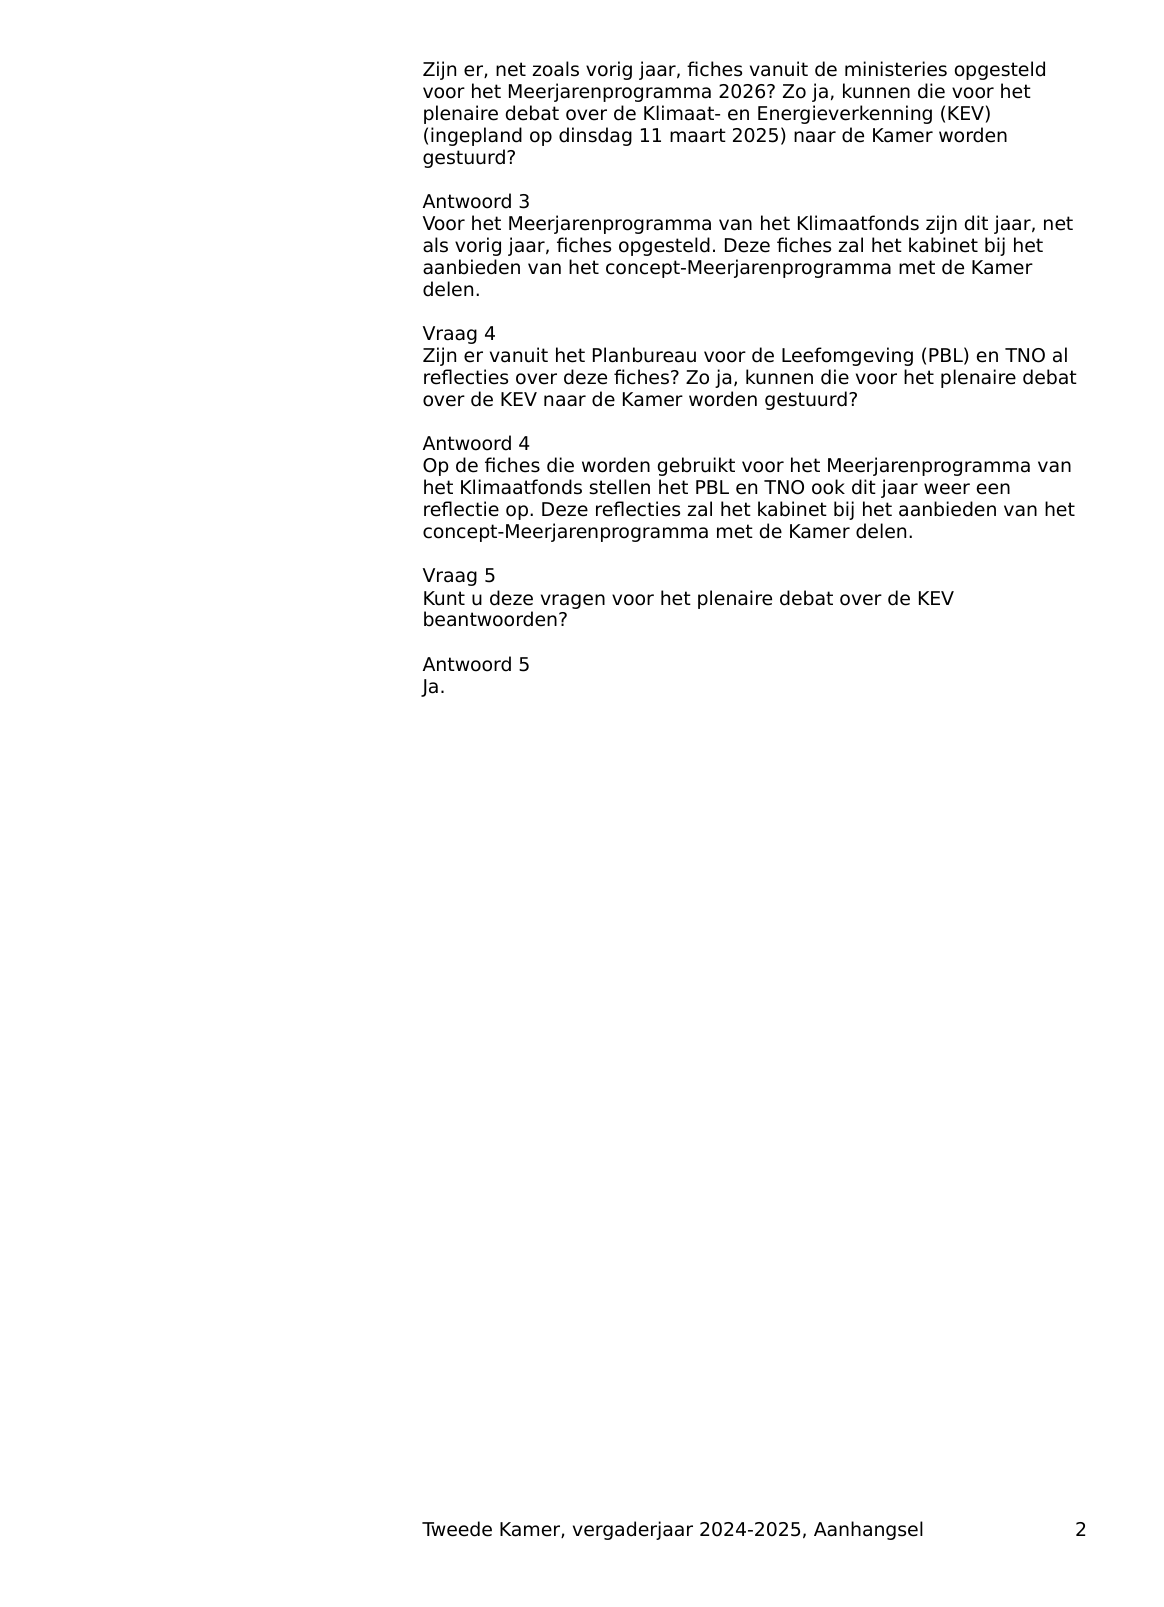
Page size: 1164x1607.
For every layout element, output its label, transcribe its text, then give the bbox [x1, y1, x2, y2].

text Antwoord 5 [422, 653, 1087, 676]
text Vraag 5 [422, 565, 1087, 587]
text Voor het Meerjarenprogramma van het Klimaatfonds zijn dit jaar, net als vorig jaar, fiches opgesteld. Deze fiches zal het kabinet bij het aanbieden van het concept-Meerjarenprogramma met de Kamer delen. [422, 213, 1087, 301]
text Ja. [422, 676, 1087, 697]
text Op de fiches die worden gebruikt voor het Meerjarenprogramma van het Klimaatfonds stellen het PBL en TNO ook dit jaar weer een reflectie op. Deze reflecties zal het kabinet bij het aanbieden van het concept-Meerjarenprogramma met de Kamer delen. [422, 455, 1087, 543]
text Zijn er vanuit het Planbureau voor de Leefomgeving (PBL) en TNO al reflecties over deze fiches? Zo ja, kunnen die voor het plenaire debat over de KEV naar de Kamer worden gestuurd? [422, 345, 1087, 411]
text Zijn er, net zoals vorig jaar, fiches vanuit de ministeries opgesteld voor het Meerjarenprogramma 2026? Zo ja, kunnen die voor het plenaire debat over de Klimaat- en Energieverkenning (KEV) (ingepland op dinsdag 11 maart 2025) naar de Kamer worden gestuurd? [422, 59, 1087, 169]
text Kunt u deze vragen voor het plenaire debat over de KEV beantwoorden? [422, 587, 1087, 631]
text Antwoord 3 [422, 191, 1087, 213]
text Vraag 4 [422, 323, 1087, 345]
text Antwoord 4 [422, 433, 1087, 455]
